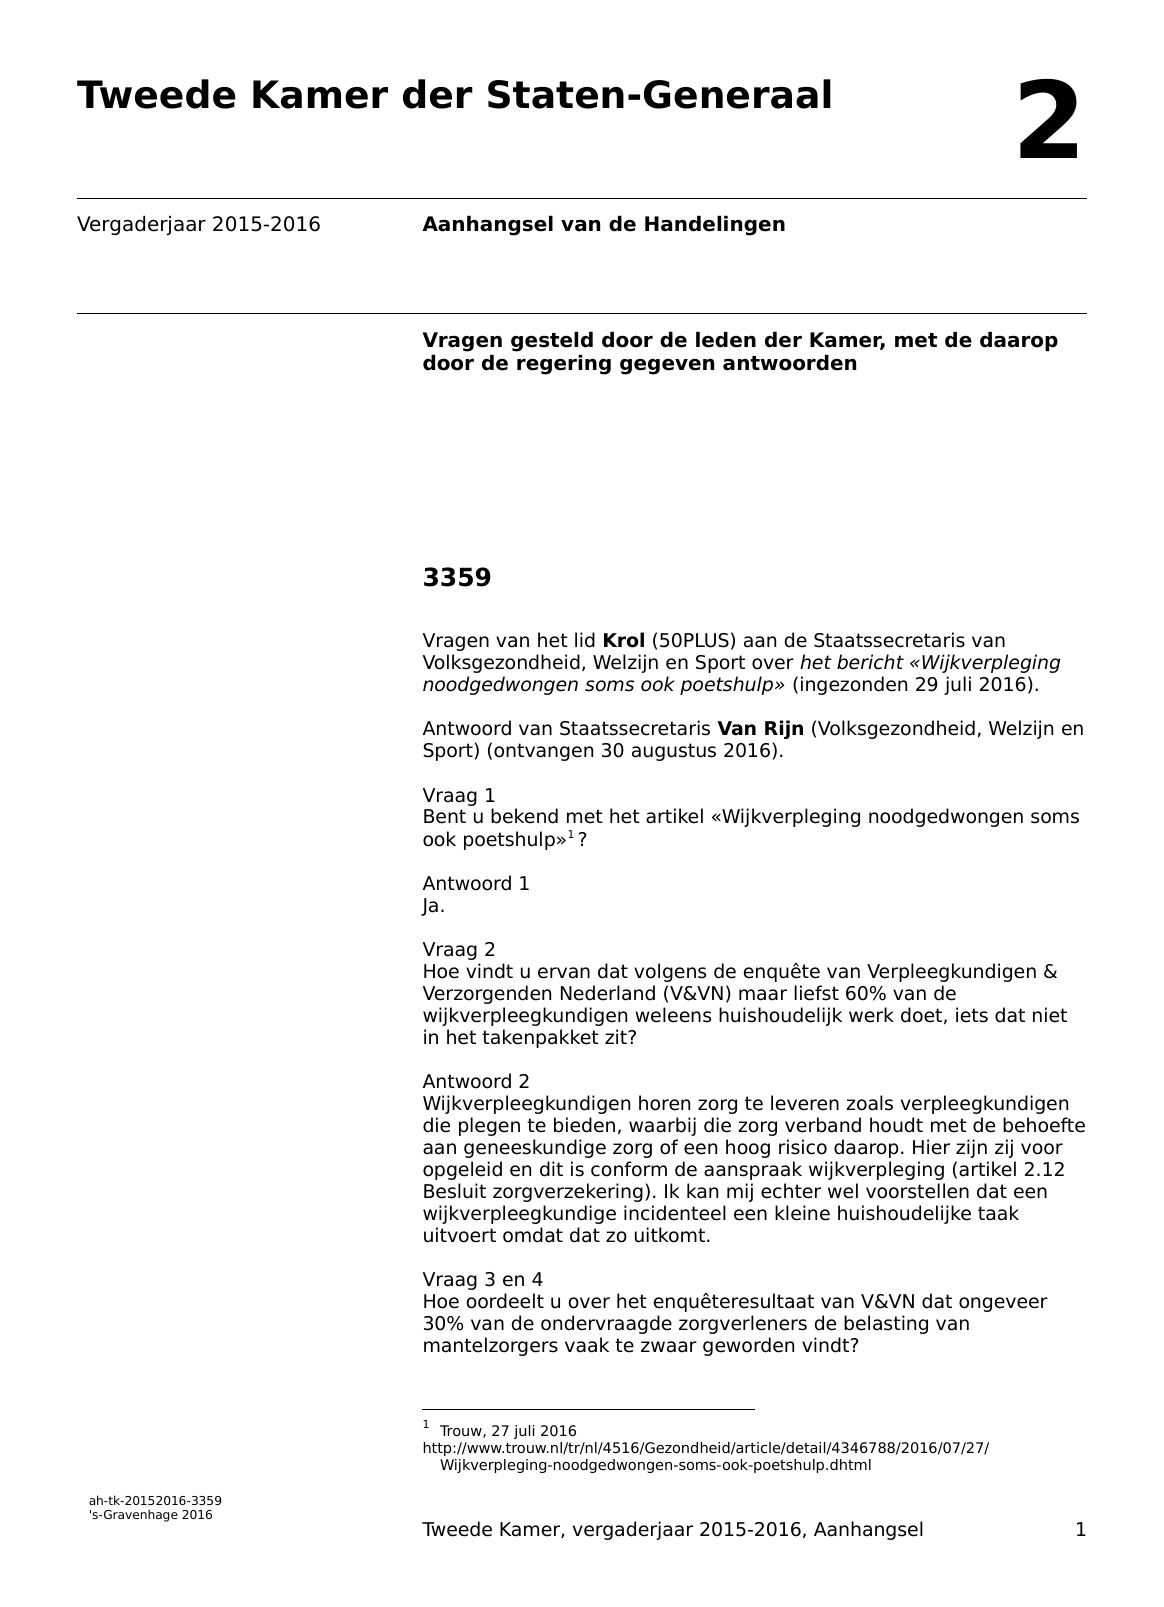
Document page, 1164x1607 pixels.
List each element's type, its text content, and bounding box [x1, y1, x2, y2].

text 3359 [422, 563, 1087, 592]
text 's-Gravenhage 2016 [88, 1508, 323, 1522]
table_header Tweede Kamer der Staten-Generaal [77, 59, 886, 198]
text http://www.trouw.nl/tr/nl/4516/Gezondheid/article/detail/4346788/2016/07/27/Wijkverpleging-noodgedwongen-soms-ook-poetshulp.dhtml [422, 1441, 1087, 1474]
text Vragen van het lid Krol (50PLUS) aan de Staatssecretaris van Volksgezondheid, Welzijn en Sport over het bericht «Wijkverpleging noodgedwongen soms ook poetshulp» (ingezonden 29 juli 2016). [422, 630, 1087, 696]
text Hoe oordeelt u over het enquêteresultaat van V&VN dat ongeveer 30% van de ondervraagde zorgverleners de belasting van mantelzorgers vaak te zwaar geworden vindt? [422, 1291, 1087, 1357]
text Antwoord 1 [422, 873, 1087, 894]
text Antwoord 2 [422, 1071, 1087, 1093]
text Vraag 2 [422, 939, 1087, 961]
text Wijkverpleegkundigen horen zorg te leveren zoals verpleegkundigen die plegen te bieden, waarbij die zorg verband houdt met de behoefte aan geneeskundige zorg of een hoog risico daarop. Hier zijn zij voor opgeleid en dit is conform de aanspraak wijkverpleging (artikel 2.12 Besluit zorgverzekering). Ik kan mij echter wel voorstellen dat een wijkverpleegkundige incidenteel een kleine huishoudelijke taak uitvoert omdat dat zo uitkomt. [422, 1093, 1087, 1247]
table_cell Aanhangsel van de Handelingen [422, 199, 1087, 313]
table_cell [77, 314, 422, 375]
table_header 2 [886, 59, 1087, 198]
text Trouw, 27 juli 2016 [422, 1418, 1087, 1441]
text Vraag 1 [422, 784, 1087, 806]
table_cell Vergaderjaar 2015-2016 [77, 199, 422, 313]
table_cell Vragen gesteld door de leden der Kamer, met de daarop door de regering gegeven antwoorden [422, 314, 1087, 375]
text Antwoord van Staatssecretaris Van Rijn (Volksgezondheid, Welzijn en Sport) (ontvangen 30 augustus 2016). [422, 718, 1087, 762]
text Ja. [422, 894, 1087, 917]
text Hoe vindt u ervan dat volgens de enquête van Verpleegkundigen & Verzorgenden Nederland (V&VN) maar liefst 60% van de wijkverpleegkundigen weleens huishoudelijk werk doet, iets dat niet in het takenpakket zit? [422, 961, 1087, 1049]
text Bent u bekend met het artikel «Wijkverpleging noodgedwongen soms ook poetshulp»? [422, 806, 1087, 850]
text ah-tk-20152016-3359 [88, 1494, 323, 1508]
text Vraag 3 en 4 [422, 1269, 1087, 1291]
